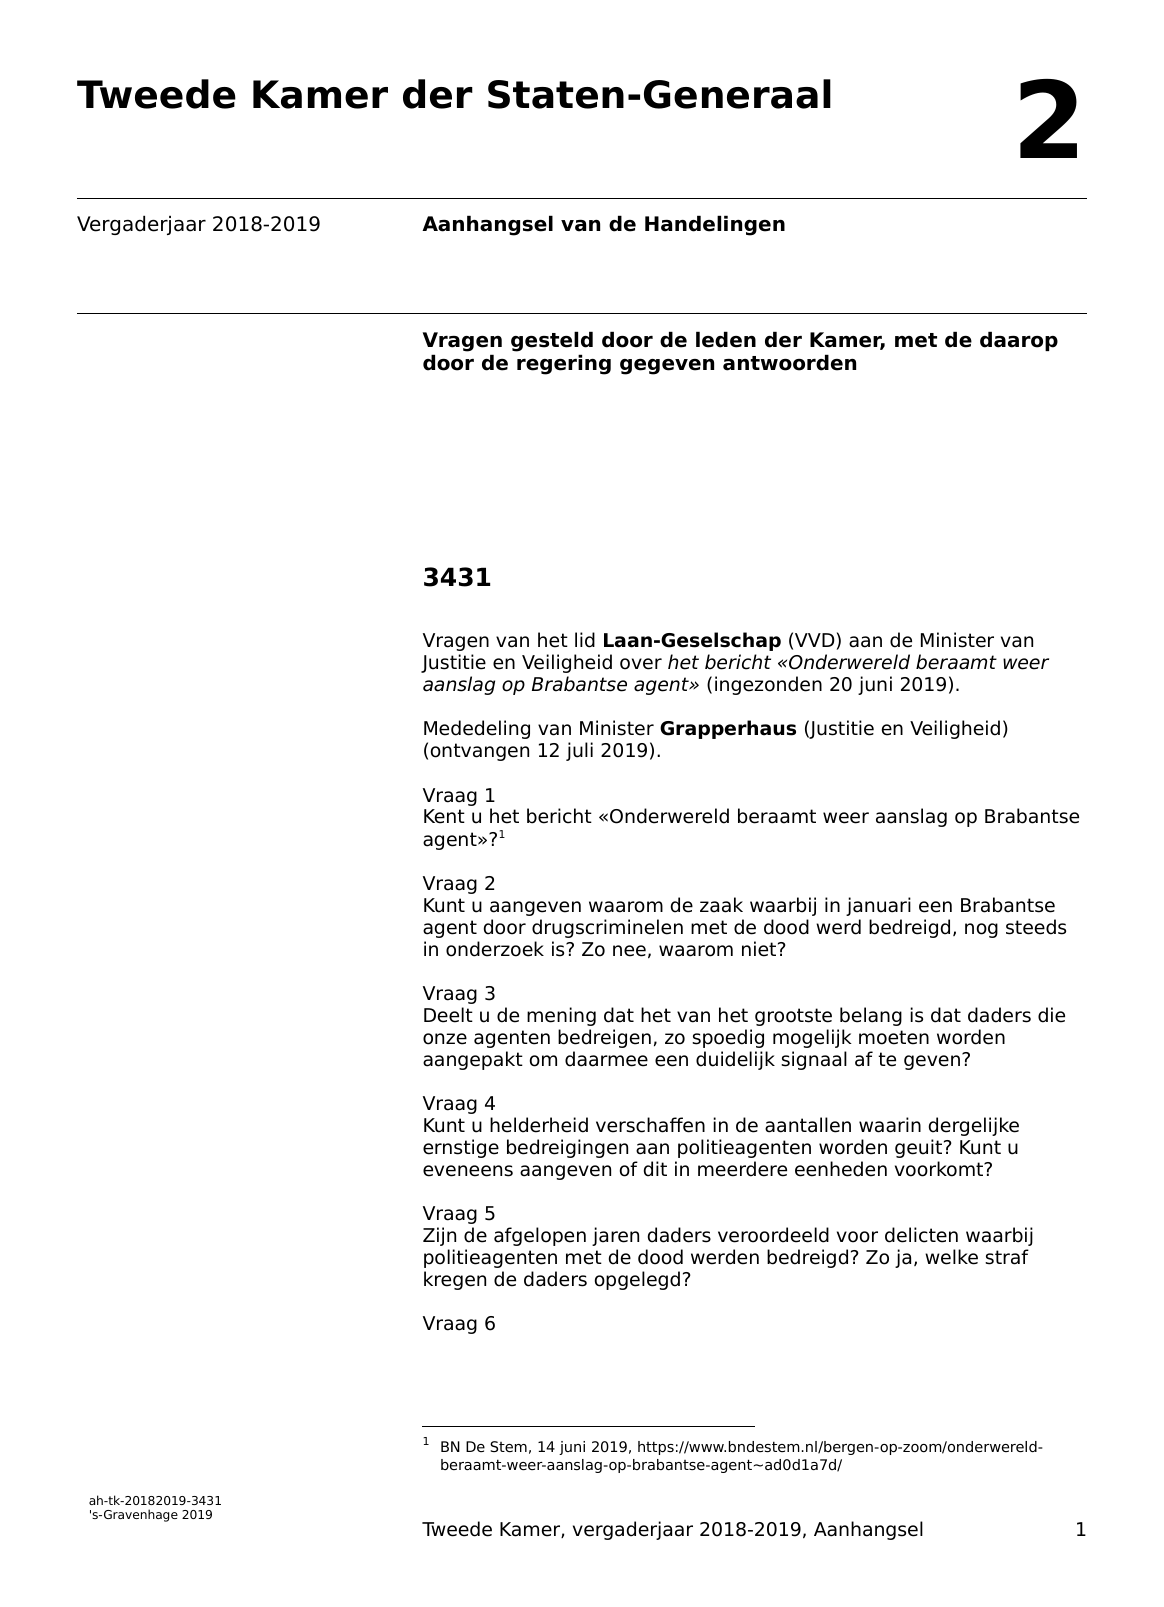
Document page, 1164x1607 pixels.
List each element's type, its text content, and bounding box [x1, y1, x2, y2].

table_cell Aanhangsel van de Handelingen [422, 199, 1087, 313]
text Vraag 6 [422, 1313, 1087, 1335]
text Deelt u de mening dat het van het grootste belang is dat daders die onze agenten bedreigen, zo spoedig mogelijk moeten worden aangepakt om daarmee een duidelijk signaal af te geven? [422, 1005, 1087, 1071]
text Vragen van het lid Laan-Geselschap (VVD) aan de Minister van Justitie en Veiligheid over het bericht «Onderwereld beraamt weer aanslag op Brabantse agent» (ingezonden 20 juni 2019). [422, 630, 1087, 696]
text Zijn de afgelopen jaren daders veroordeeld voor delicten waarbij politieagenten met de dood werden bedreigd? Zo ja, welke straf kregen de daders opgelegd? [422, 1225, 1087, 1291]
text Kunt u helderheid verschaffen in de aantallen waarin dergelijke ernstige bedreigingen aan politieagenten worden geuit? Kunt u eveneens aangeven of dit in meerdere eenheden voorkomt? [422, 1115, 1087, 1181]
table_header 2 [886, 59, 1087, 198]
text Vraag 2 [422, 873, 1087, 894]
text 3431 [422, 563, 1087, 592]
text 's-Gravenhage 2019 [88, 1508, 323, 1522]
text Vraag 5 [422, 1203, 1087, 1225]
text Mededeling van Minister Grapperhaus (Justitie en Veiligheid) (ontvangen 12 juli 2019). [422, 718, 1087, 762]
text Vraag 1 [422, 784, 1087, 806]
text Vraag 4 [422, 1093, 1087, 1115]
text BN De Stem, 14 juni 2019, https://www.bndestem.nl/bergen-op-zoom/onderwereld-beraamt-weer-aanslag-op-brabantse-agent~ad0d1a7d/ [422, 1435, 1087, 1474]
table_cell [77, 314, 422, 375]
table_cell Vergaderjaar 2018-2019 [77, 199, 422, 313]
table_cell Vragen gesteld door de leden der Kamer, met de daarop door de regering gegeven antwoorden [422, 314, 1087, 375]
table_header Tweede Kamer der Staten-Generaal [77, 59, 886, 198]
text Kunt u aangeven waarom de zaak waarbij in januari een Brabantse agent door drugscriminelen met de dood werd bedreigd, nog steeds in onderzoek is? Zo nee, waarom niet? [422, 894, 1087, 961]
text Kent u het bericht «Onderwereld beraamt weer aanslag op Brabantse agent»? [422, 806, 1087, 850]
text Vraag 3 [422, 983, 1087, 1005]
text ah-tk-20182019-3431 [88, 1494, 323, 1508]
